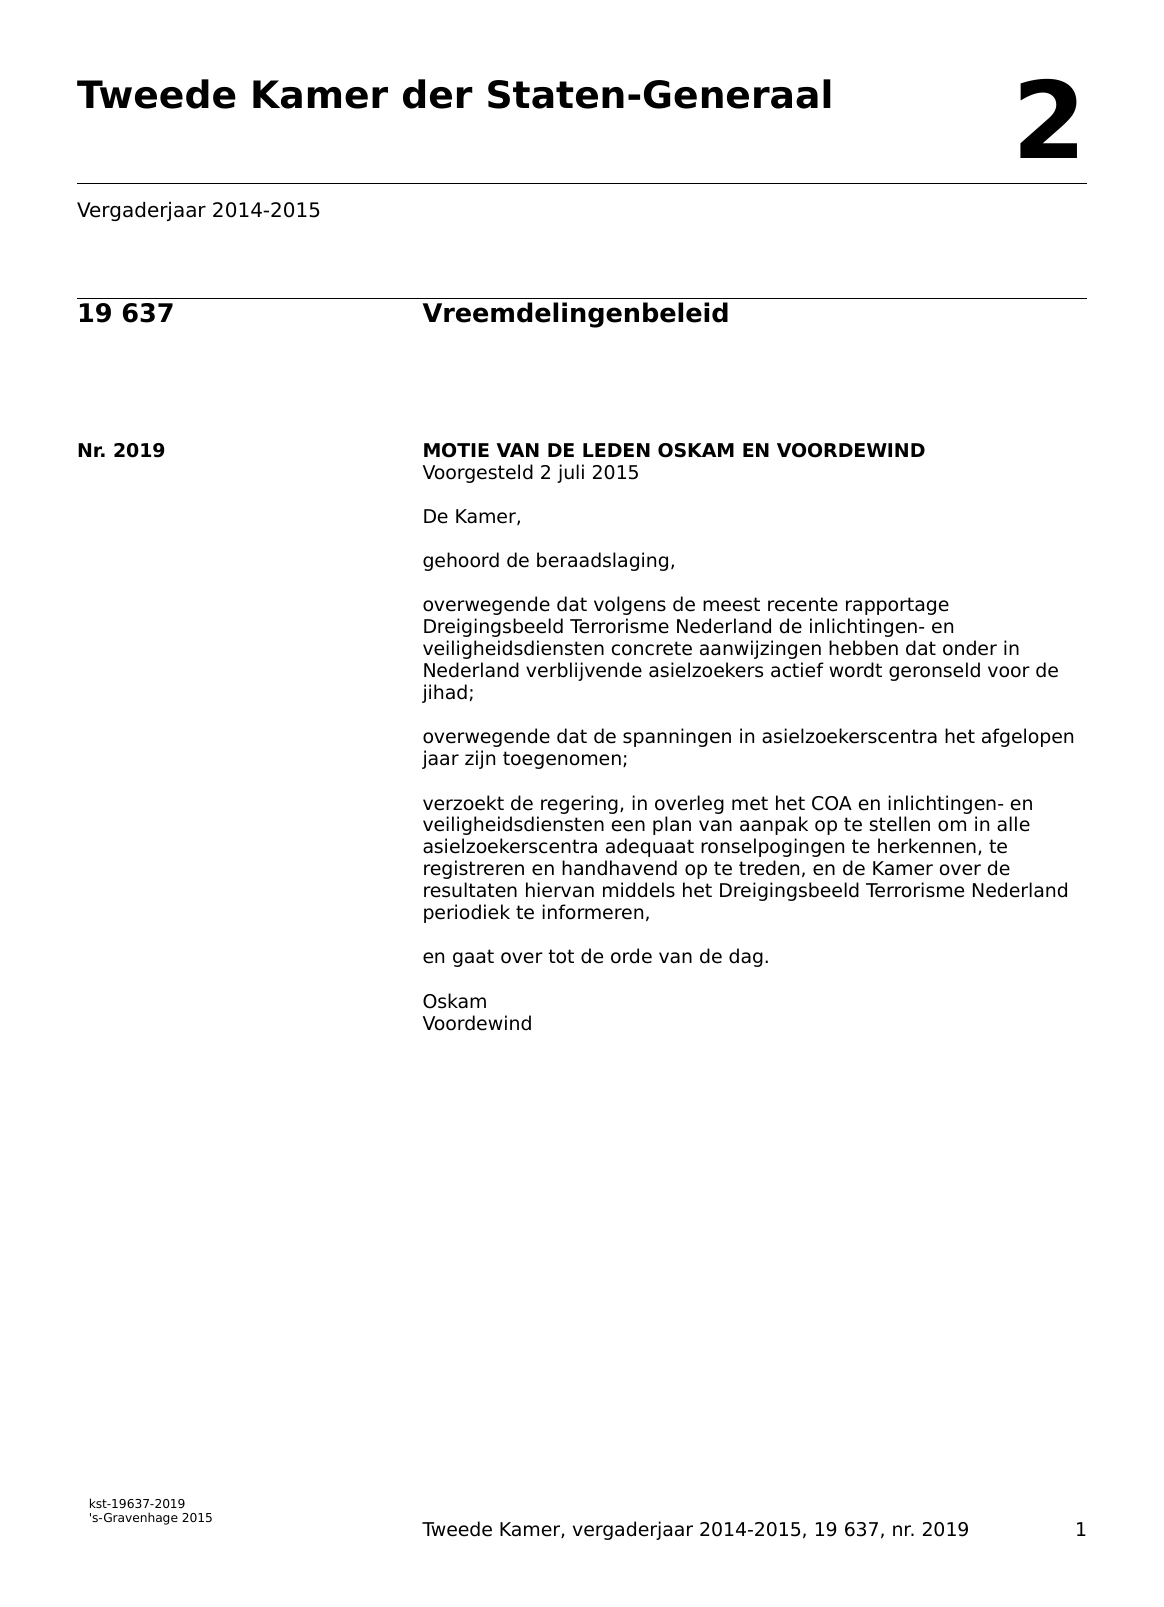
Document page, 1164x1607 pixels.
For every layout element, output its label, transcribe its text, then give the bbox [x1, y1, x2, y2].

subtitle Nr. 2019 MOTIE VAN DE LEDEN OSKAM EN VOORDEWIND [77, 440, 1087, 462]
table_header 2 [886, 59, 1087, 183]
text gehoord de beraadslaging, [422, 550, 1087, 572]
text verzoekt de regering, in overleg met het COA en inlichtingen- en veiligheidsdiensten een plan van aanpak op te stellen om in alle asielzoekerscentra adequaat ronselpogingen te herkennen, te registreren en handhavend op te treden, en de Kamer over de resultaten hiervan middels het Dreigingsbeeld Terrorisme Nederland periodiek te informeren, [422, 792, 1087, 924]
text en gaat over tot de orde van de dag. [422, 946, 1087, 968]
text Voordewind [422, 1013, 1087, 1034]
text Oskam [422, 991, 1087, 1013]
text Voorgesteld 2 juli 2015 [422, 462, 1087, 484]
text 's-Gravenhage 2015 [88, 1511, 323, 1525]
text kst-19637-2019 [88, 1497, 323, 1511]
text De Kamer, [422, 506, 1087, 528]
text overwegende dat volgens de meest recente rapportage Dreigingsbeeld Terrorisme Nederland de inlichtingen- en veiligheidsdiensten concrete aanwijzingen hebben dat onder in Nederland verblijvende asielzoekers actief wordt geronseld voor de jihad; [422, 594, 1087, 704]
table_header Tweede Kamer der Staten-Generaal [77, 59, 886, 183]
text overwegende dat de spanningen in asielzoekerscentra het afgelopen jaar zijn toegenomen; [422, 726, 1087, 770]
table_cell Vergaderjaar 2014-2015 [77, 184, 1087, 298]
subtitle 19 637 Vreemdelingenbeleid [77, 299, 1087, 329]
